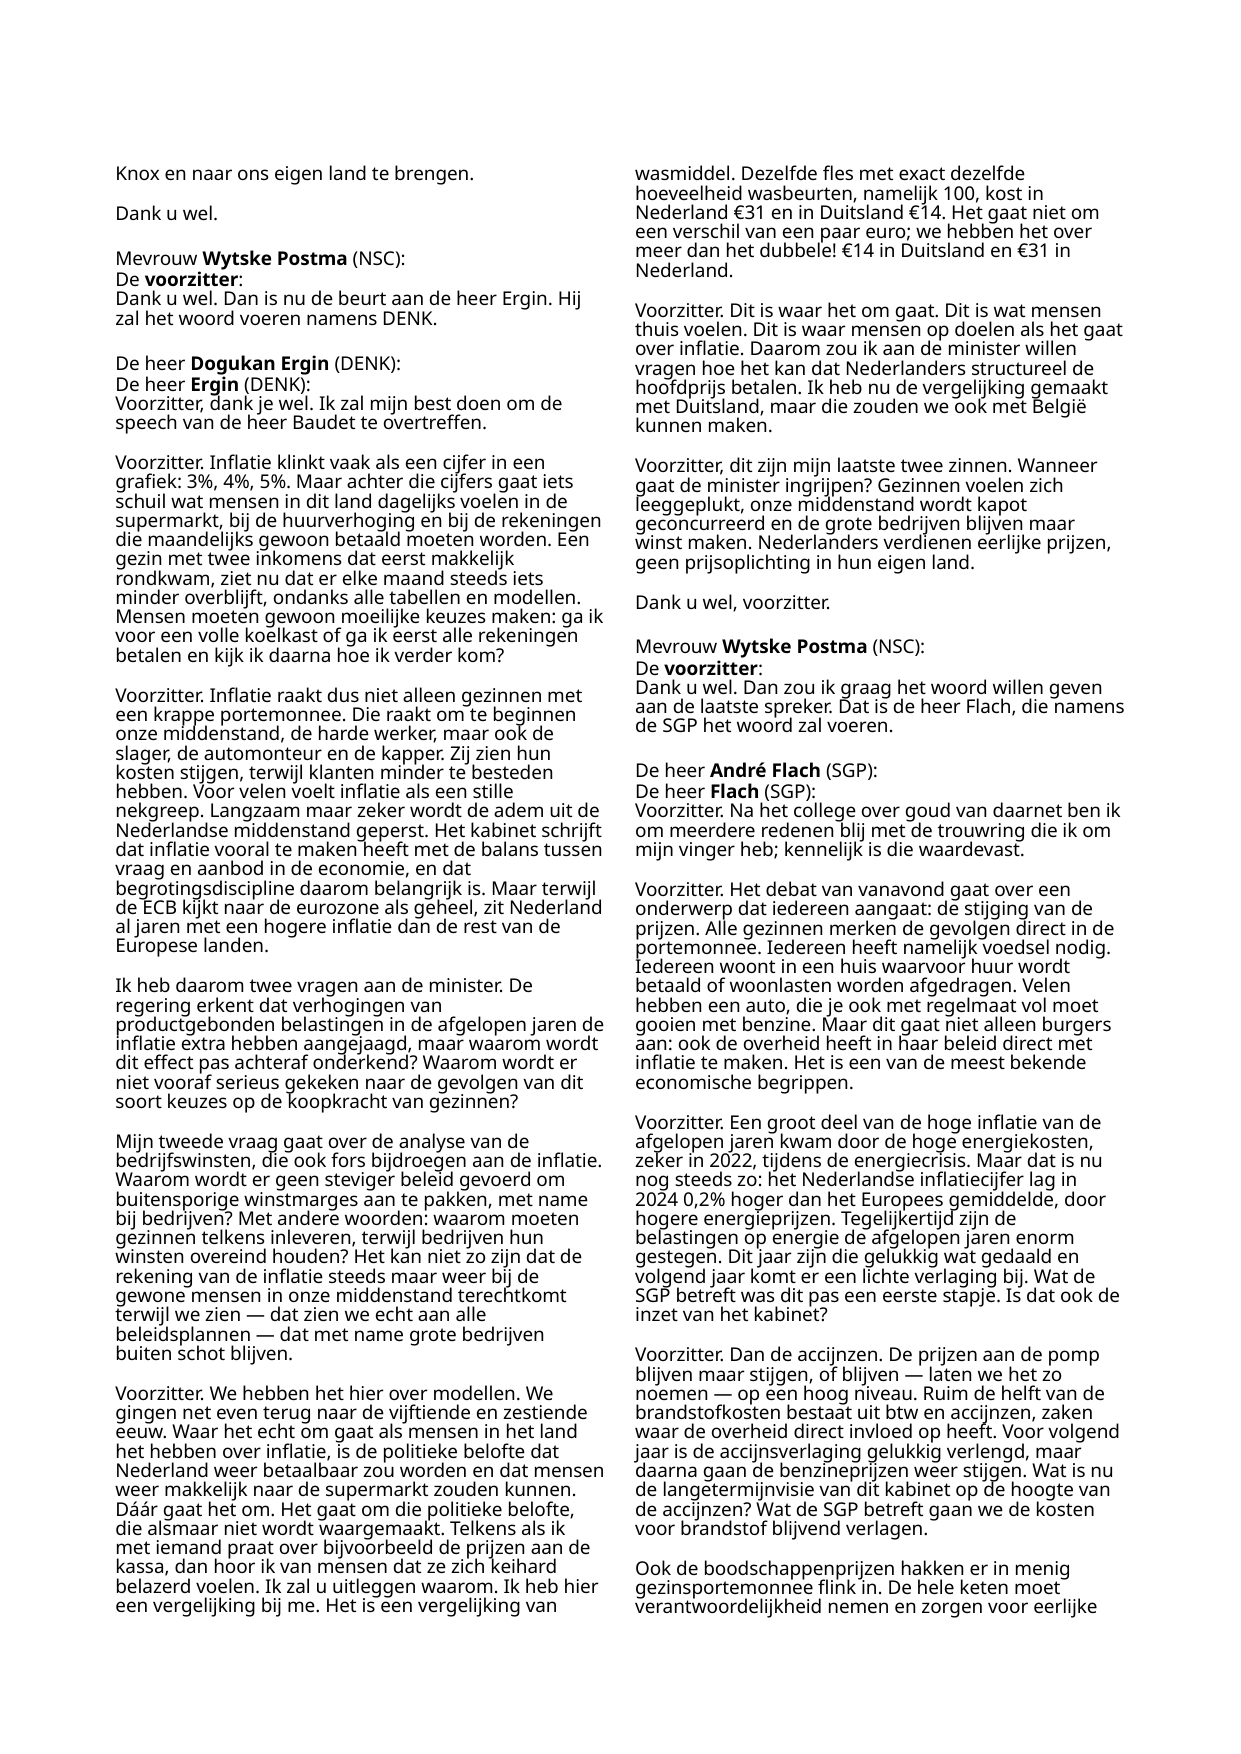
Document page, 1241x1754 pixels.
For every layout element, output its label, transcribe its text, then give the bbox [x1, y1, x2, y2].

text Voorzitter. Inflatie klinkt vaak als een cijfer in een grafiek: 3%, 4%, 5%. Maar achter die cijfers gaat iets schuil wat mensen in dit land dagelijks voelen in de supermarkt, bij de huurverhoging en bij de rekeningen die maandelijks gewoon betaald moeten worden. Een gezin met twee inkomens dat eerst makkelijk rondkwam, ziet nu dat er elke maand steeds iets minder overblijft, ondanks alle tabellen en modellen. Mensen moeten gewoon moeilijke keuzes maken: ga ik voor een volle koelkast of ga ik eerst alle rekeningen betalen en kijk ik daarna hoe ik verder kom? [115, 454, 605, 666]
text Dank u wel. [115, 205, 605, 224]
text Voorzitter. Een groot deel van de hoge inflatie van de afgelopen jaren kwam door de hoge energiekosten, zeker in 2022, tijdens de energiecrisis. Maar dat is nu nog steeds zo: het Nederlandse inflatiecijfer lag in 2024 0,2% hoger dan het Europees gemiddelde, door hogere energieprijzen. Tegelijkertijd zijn de belastingen op energie de afgelopen jaren enorm gestegen. Dit jaar zijn die gelukkig wat gedaald en volgend jaar komt er een lichte verlaging bij. Wat de SGP betreft was dit pas een eerste stapje. Is dat ook de inzet van het kabinet? [635, 1114, 1125, 1326]
text Knox en naar ons eigen land te brengen. [115, 165, 605, 184]
text De heer André Flach (SGP): [635, 757, 1125, 783]
text Voorzitter. Dan de accijnzen. De prijzen aan de pomp blijven maar stijgen, of blijven — laten we het zo noemen — op een hoog niveau. Ruim de helft van de brandstofkosten bestaat uit btw en accijnzen, zaken waar de overheid direct invloed op heeft. Voor volgend jaar is de accijnsverlaging gelukkig verlengd, maar daarna gaan de benzineprijzen weer stijgen. Wat is nu de langetermijnvisie van dit kabinet op de hoogte van de accijnzen? Wat de SGP betreft gaan we de kosten voor brandstof blijvend verlagen. [635, 1346, 1125, 1539]
text Ook de boodschappenprijzen hakken er in menig gezinsportemonnee flink in. De hele keten moet verantwoordelijkheid nemen en zorgen voor eerlijke [635, 1560, 1125, 1618]
text Dank u wel. Dan is nu de beurt aan de heer Ergin. Hij zal het woord voeren namens DENK. [115, 290, 605, 329]
text wasmiddel. Dezelfde fles met exact dezelfde hoeveelheid wasbeurten, namelijk 100, kost in Nederland €31 en in Duitsland €14. Het gaat niet om een verschil van een paar euro; we hebben het over meer dan het dubbele! €14 in Duitsland en €31 in Nederland. [635, 165, 1125, 281]
text Voorzitter, dit zijn mijn laatste twee zinnen. Wanneer gaat de minister ingrijpen? Gezinnen voelen zich leeggeplukt, onze middenstand wordt kapot geconcurreerd en de grote bedrijven blijven maar winst maken. Nederlanders verdienen eerlijke prijzen, geen prijsoplichting in hun eigen land. [635, 457, 1125, 573]
text Dank u wel. Dan zou ik graag het woord willen geven aan de laatste spreker. Dat is de heer Flach, die namens de SGP het woord zal voeren. [635, 679, 1125, 737]
text Mevrouw Wytske Postma (NSC): [115, 245, 605, 271]
text De heer Ergin (DENK): [115, 376, 605, 395]
text Dank u wel, voorzitter. [635, 594, 1125, 613]
text Mevrouw Wytske Postma (NSC): [635, 634, 1125, 659]
text Voorzitter. Na het college over goud van daarnet ben ik om meerdere redenen blij met de trouwring die ik om mijn vinger heb; kennelijk is die waardevast. [635, 802, 1125, 860]
text Voorzitter. Het debat van vanavond gaat over een onderwerp dat iedereen aangaat: de stijging van de prijzen. Alle gezinnen merken de gevolgen direct in de portemonnee. Iedereen heeft namelijk voedsel nodig. Iedereen woont in een huis waarvoor huur wordt betaald of woonlasten worden afgedragen. Velen hebben een auto, die je ook met regelmaat vol moet gooien met benzine. Maar dit gaat niet alleen burgers aan: ook de overheid heeft in haar beleid direct met inflatie te maken. Het is een van de meest bekende economische begrippen. [635, 881, 1125, 1093]
text De heer Dogukan Ergin (DENK): [115, 350, 605, 376]
text Voorzitter. We hebben het hier over modellen. We gingen net even terug naar de vijftiende en zestiende eeuw. Waar het echt om gaat als mensen in het land het hebben over inflatie, is de politieke belofte dat Nederland weer betaalbaar zou worden en dat mensen weer makkelijk naar de supermarkt zouden kunnen. Dáár gaat het om. Het gaat om die politieke belofte, die alsmaar niet wordt waargemaakt. Telkens als ik met iemand praat over bijvoorbeeld de prijzen aan de kassa, dan hoor ik van mensen dat ze zich keihard belazerd voelen. Ik zal u uitleggen waarom. Ik heb hier een vergelijking bij me. Het is een vergelijking van [115, 1385, 605, 1616]
text Voorzitter. Dit is waar het om gaat. Dit is wat mensen thuis voelen. Dit is waar mensen op doelen als het gaat over inflatie. Daarom zou ik aan de minister willen vragen hoe het kan dat Nederlanders structureel de hoofdprijs betalen. Ik heb nu de vergelijking gemaakt met Duitsland, maar die zouden we ook met België kunnen maken. [635, 302, 1125, 437]
text Mijn tweede vraag gaat over de analyse van de bedrijfswinsten, die ook fors bijdroegen aan de inflatie. Waarom wordt er geen steviger beleid gevoerd om buitensporige winstmarges aan te pakken, met name bij bedrijven? Met andere woorden: waarom moeten gezinnen telkens inleveren, terwijl bedrijven hun winsten overeind houden? Het kan niet zo zijn dat de rekening van de inflatie steeds maar weer bij de gewone mensen in onze middenstand terechtkomt terwijl we zien — dat zien we echt aan alle beleidsplannen — dat met name grote bedrijven buiten schot blijven. [115, 1133, 605, 1364]
text Voorzitter, dank je wel. Ik zal mijn best doen om de speech van de heer Baudet te overtreffen. [115, 395, 605, 433]
text De voorzitter: [635, 659, 1125, 679]
text Voorzitter. Inflatie raakt dus niet alleen gezinnen met een krappe portemonnee. Die raakt om te beginnen onze middenstand, de harde werker, maar ook de slager, de automonteur en de kapper. Zij zien hun kosten stijgen, terwijl klanten minder te besteden hebben. Voor velen voelt inflatie als een stille nekgreep. Langzaam maar zeker wordt de adem uit de Nederlandse middenstand geperst. Het kabinet schrijft dat inflatie vooral te maken heeft met de balans tussen vraag en aanbod in de economie, en dat begrotingsdiscipline daarom belangrijk is. Maar terwijl de ECB kijkt naar de eurozone als geheel, zit Nederland al jaren met een hogere inflatie dan de rest van de Europese landen. [115, 687, 605, 957]
text Ik heb daarom twee vragen aan de minister. De regering erkent dat verhogingen van productgebonden belastingen in de afgelopen jaren de inflatie extra hebben aangejaagd, maar waarom wordt dit effect pas achteraf onderkend? Waarom wordt er niet vooraf serieus gekeken naar de gevolgen van dit soort keuzes op de koopkracht van gezinnen? [115, 977, 605, 1112]
text De voorzitter: [115, 271, 605, 290]
text De heer Flach (SGP): [635, 783, 1125, 802]
